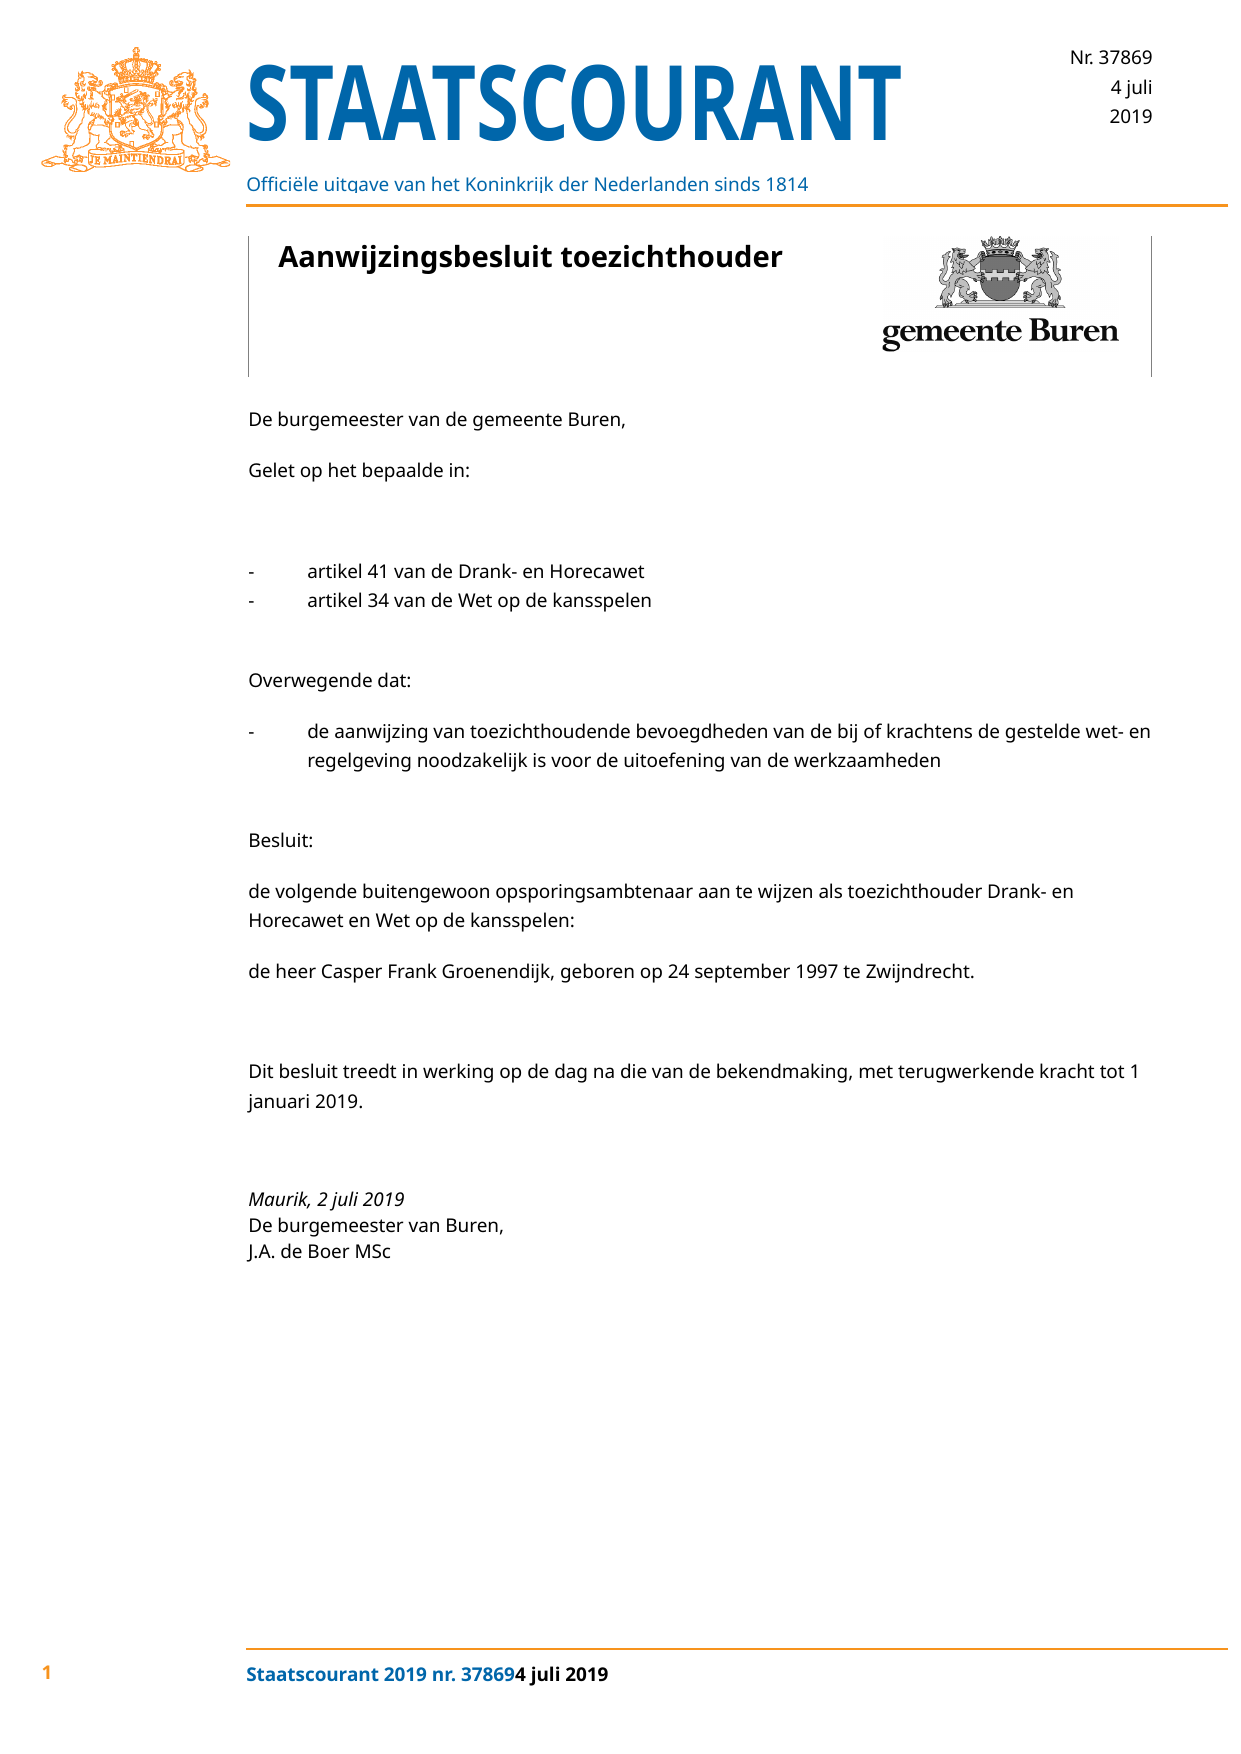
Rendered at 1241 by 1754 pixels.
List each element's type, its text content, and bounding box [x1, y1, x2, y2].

text de volgende buitengewoon opsporingsambtenaar aan te wijzen als toezichthouder Drank- en Horecawet en Wet op de kansspelen: [248, 878, 1152, 933]
text Besluit: [248, 827, 1152, 853]
table_header [850, 236, 1151, 377]
list de aanwijzing van toezichthoudende bevoegdheden van de bij of krachtens de gestelde wet- en regelgeving noodzakelijk is voor de uitoefening van de werkzaamheden [248, 718, 1152, 773]
text Maurik, 2 juli 2019 [248, 1187, 1152, 1212]
text De burgemeester van Buren, [248, 1212, 1152, 1238]
text Overwegende dat: [248, 667, 1152, 693]
text Gelet op het bepaalde in: [248, 457, 1152, 483]
text De burgemeester van de gemeente Buren, [248, 407, 1152, 432]
text de heer Casper Frank Groenendijk, geboren op 24 september 1997 te Zwijndrecht. [248, 958, 1152, 984]
table_header Aanwijzingsbesluit toezichthouder [249, 236, 850, 377]
picture [41, 47, 231, 172]
text Dit besluit treedt in werking op de dag na die van de bekendmaking, met terugwerkende kracht tot 1 januari 2019. [248, 1059, 1152, 1114]
picture [882, 236, 1119, 352]
list artikel 41 van de Drank- en Horecawet [248, 558, 1152, 584]
list artikel 34 van de Wet op de kansspelen [248, 587, 1152, 613]
text J.A. de Boer MSc [248, 1238, 1152, 1264]
